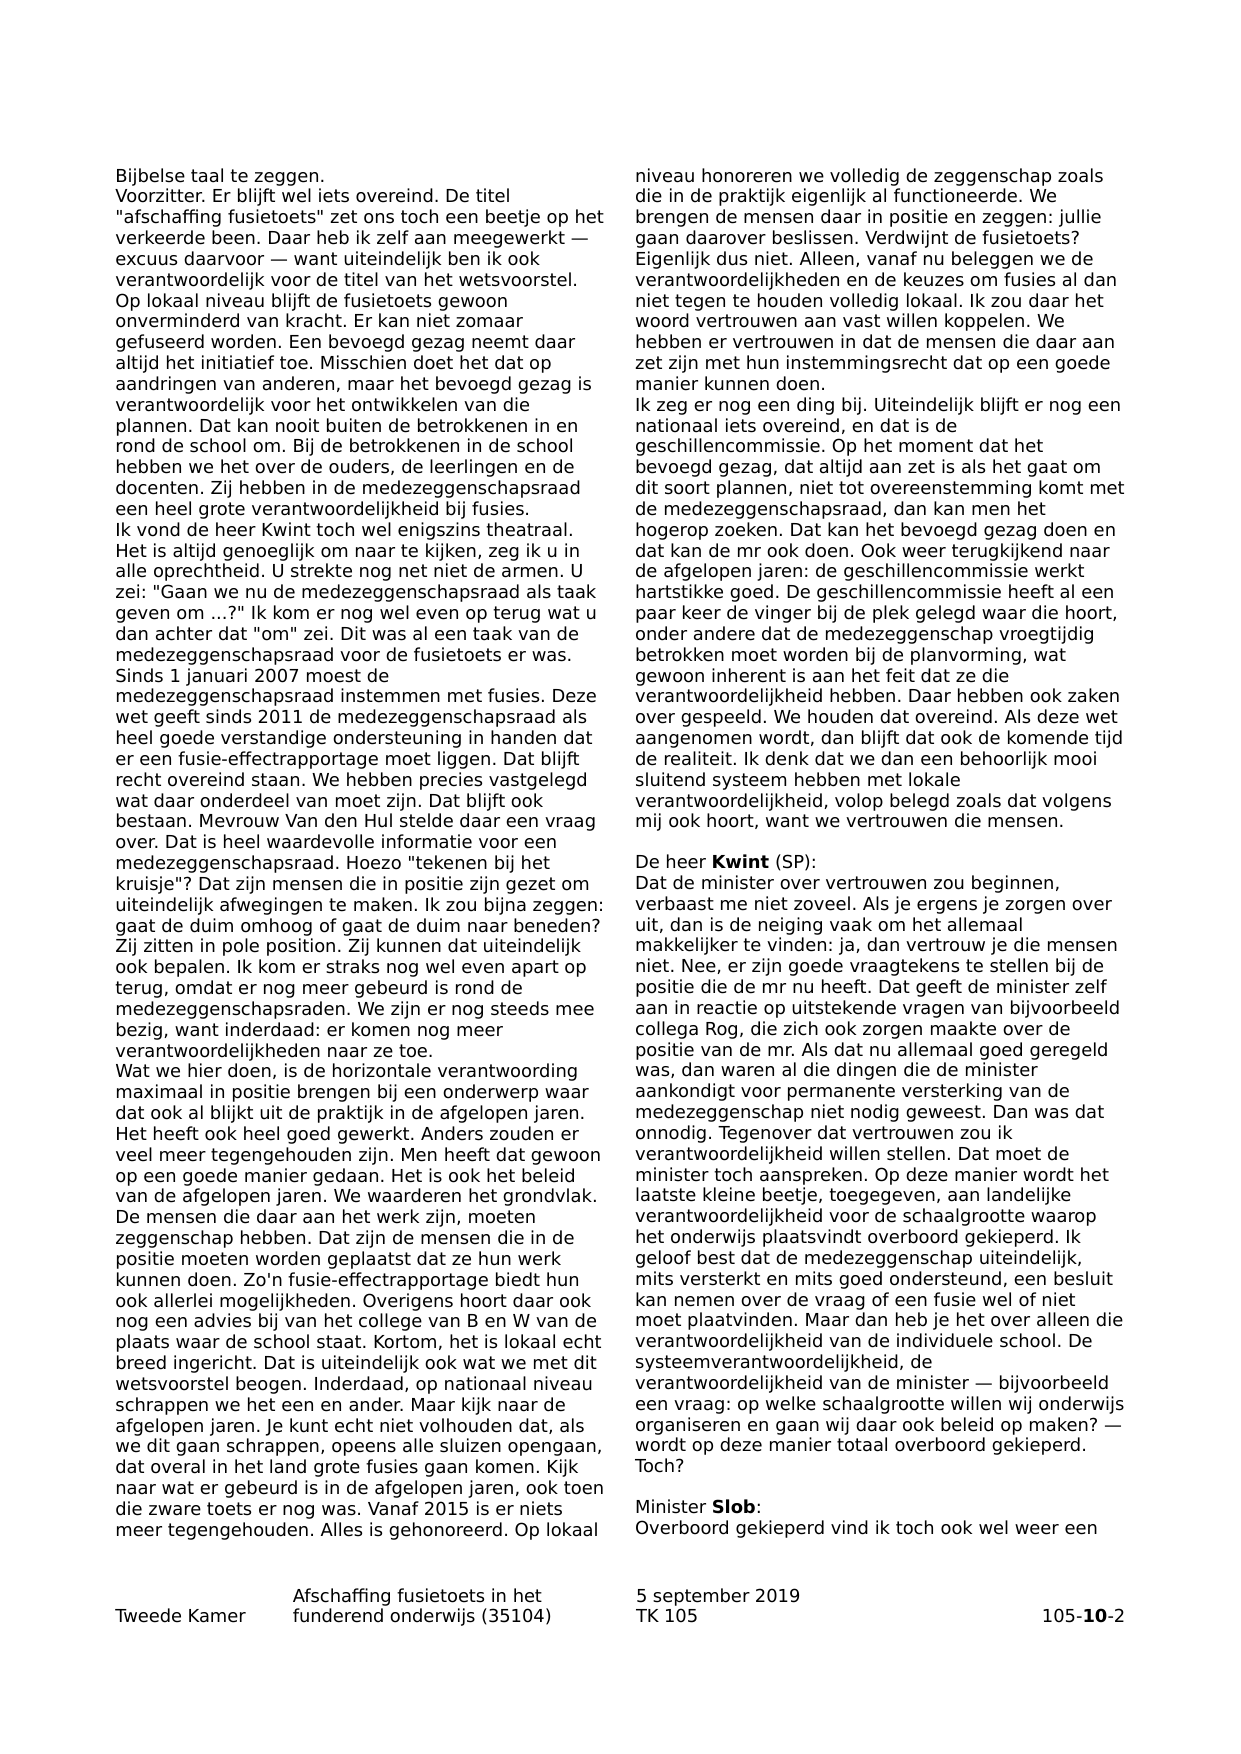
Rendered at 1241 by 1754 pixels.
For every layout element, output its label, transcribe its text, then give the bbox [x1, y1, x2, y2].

text niveau honoreren we volledig de zeggenschap zoals die in de praktijk eigenlijk al functioneerde. We brengen de mensen daar in positie en zeggen: jullie gaan daarover beslissen. Verdwijnt de fusietoets? Eigenlijk dus niet. Alleen, vanaf nu beleggen we de verantwoordelijkheden en de keuzes om fusies al dan niet tegen te houden volledig lokaal. Ik zou daar het woord vertrouwen aan vast willen koppelen. We hebben er vertrouwen in dat de mensen die daar aan zet zijn met hun instemmingsrecht dat op een goede manier kunnen doen. [635, 165, 1125, 394]
text Minister Slob: [635, 1497, 1125, 1518]
text De heer Kwint (SP): [635, 852, 1125, 873]
text Dat de minister over vertrouwen zou beginnen, verbaast me niet zoveel. Als je ergens je zorgen over uit, dan is de neiging vaak om het allemaal makkelijker te vinden: ja, dan vertrouw je die mensen niet. Nee, er zijn goede vraagtekens te stellen bij de positie die de mr nu heeft. Dat geeft de minister zelf aan in reactie op uitstekende vragen van bijvoorbeeld collega Rog, die zich ook zorgen maakte over de positie van de mr. Als dat nu allemaal goed geregeld was, dan waren al die dingen die de minister aankondigt voor permanente versterking van de medezeggenschap niet nodig geweest. Dan was dat onnodig. Tegenover dat vertrouwen zou ik verantwoordelijkheid willen stellen. Dat moet de minister toch aanspreken. Op deze manier wordt het laatste kleine beetje, toegegeven, aan landelijke verantwoordelijkheid voor de schaalgrootte waarop het onderwijs plaatsvindt overboord gekieperd. Ik geloof best dat de medezeggenschap uiteindelijk, mits versterkt en mits goed ondersteund, een besluit kan nemen over de vraag of een fusie wel of niet moet plaatvinden. Maar dan heb je het over alleen die verantwoordelijkheid van de individuele school. De systeemverantwoordelijkheid, de verantwoordelijkheid van de minister — bijvoorbeeld een vraag: op welke schaalgrootte willen wij onderwijs organiseren en gaan wij daar ook beleid op maken? — wordt op deze manier totaal overboord gekieperd. Toch? [635, 873, 1125, 1477]
text Ik vond de heer Kwint toch wel enigszins theatraal. Het is altijd genoeglijk om naar te kijken, zeg ik u in alle oprechtheid. U strekte nog net niet de armen. U zei: "Gaan we nu de medezeggenschapsraad als taak geven om ...?" Ik kom er nog wel even op terug wat u dan achter dat "om" zei. Dit was al een taak van de medezeggenschapsraad voor de fusietoets er was. Sinds 1 januari 2007 moest de medezeggenschapsraad instemmen met fusies. Deze wet geeft sinds 2011 de medezeggenschapsraad als heel goede verstandige ondersteuning in handen dat er een fusie-effectrapportage moet liggen. Dat blijft recht overeind staan. We hebben precies vastgelegd wat daar onderdeel van moet zijn. Dat blijft ook bestaan. Mevrouw Van den Hul stelde daar een vraag over. Dat is heel waardevolle informatie voor een medezeggenschapsraad. Hoezo "tekenen bij het kruisje"? Dat zijn mensen die in positie zijn gezet om uiteindelijk afwegingen te maken. Ik zou bijna zeggen: gaat de duim omhoog of gaat de duim naar beneden? Zij zitten in pole position. Zij kunnen dat uiteindelijk ook bepalen. Ik kom er straks nog wel even apart op terug, omdat er nog meer gebeurd is rond de medezeggenschapsraden. We zijn er nog steeds mee bezig, want inderdaad: er komen nog meer verantwoordelijkheden naar ze toe. [115, 519, 605, 1061]
text Overboord gekieperd vind ik toch ook wel weer een [635, 1518, 1125, 1538]
text Voorzitter. Er blijft wel iets overeind. De titel "afschaffing fusietoets" zet ons toch een beetje op het verkeerde been. Daar heb ik zelf aan meegewerkt — excuus daarvoor — want uiteindelijk ben ik ook verantwoordelijk voor de titel van het wetsvoorstel. Op lokaal niveau blijft de fusietoets gewoon onverminderd van kracht. Er kan niet zomaar gefuseerd worden. Een bevoegd gezag neemt daar altijd het initiatief toe. Misschien doet het dat op aandringen van anderen, maar het bevoegd gezag is verantwoordelijk voor het ontwikkelen van die plannen. Dat kan nooit buiten de betrokkenen in en rond de school om. Bij de betrokkenen in de school hebben we het over de ouders, de leerlingen en de docenten. Zij hebben in de medezeggenschapsraad een heel grote verantwoordelijkheid bij fusies. [115, 186, 605, 519]
text Bijbelse taal te zeggen. [115, 165, 605, 186]
text Wat we hier doen, is de horizontale verantwoording maximaal in positie brengen bij een onderwerp waar dat ook al blijkt uit de praktijk in de afgelopen jaren. Het heeft ook heel goed gewerkt. Anders zouden er veel meer tegengehouden zijn. Men heeft dat gewoon op een goede manier gedaan. Het is ook het beleid van de afgelopen jaren. We waarderen het grondvlak. De mensen die daar aan het werk zijn, moeten zeggenschap hebben. Dat zijn de mensen die in de positie moeten worden geplaatst dat ze hun werk kunnen doen. Zo'n fusie-effectrapportage biedt hun ook allerlei mogelijkheden. Overigens hoort daar ook nog een advies bij van het college van B en W van de plaats waar de school staat. Kortom, het is lokaal echt breed ingericht. Dat is uiteindelijk ook wat we met dit wetsvoorstel beogen. Inderdaad, op nationaal niveau schrappen we het een en ander. Maar kijk naar de afgelopen jaren. Je kunt echt niet volhouden dat, als we dit gaan schrappen, opeens alle sluizen opengaan, dat overal in het land grote fusies gaan komen. Kijk naar wat er gebeurd is in de afgelopen jaren, ook toen die zware toets er nog was. Vanaf 2015 is er niets meer tegengehouden. Alles is gehonoreerd. Op lokaal [115, 1061, 605, 1540]
text Ik zeg er nog een ding bij. Uiteindelijk blijft er nog een nationaal iets overeind, en dat is de geschillencommissie. Op het moment dat het bevoegd gezag, dat altijd aan zet is als het gaat om dit soort plannen, niet tot overeenstemming komt met de medezeggenschapsraad, dan kan men het hogerop zoeken. Dat kan het bevoegd gezag doen en dat kan de mr ook doen. Ook weer terugkijkend naar de afgelopen jaren: de geschillencommissie werkt hartstikke goed. De geschillencommissie heeft al een paar keer de vinger bij de plek gelegd waar die hoort, onder andere dat de medezeggenschap vroegtijdig betrokken moet worden bij de planvorming, wat gewoon inherent is aan het feit dat ze die verantwoordelijkheid hebben. Daar hebben ook zaken over gespeeld. We houden dat overeind. Als deze wet aangenomen wordt, dan blijft dat ook de komende tijd de realiteit. Ik denk dat we dan een behoorlijk mooi sluitend systeem hebben met lokale verantwoordelijkheid, volop belegd zoals dat volgens mij ook hoort, want we vertrouwen die mensen. [635, 394, 1125, 832]
